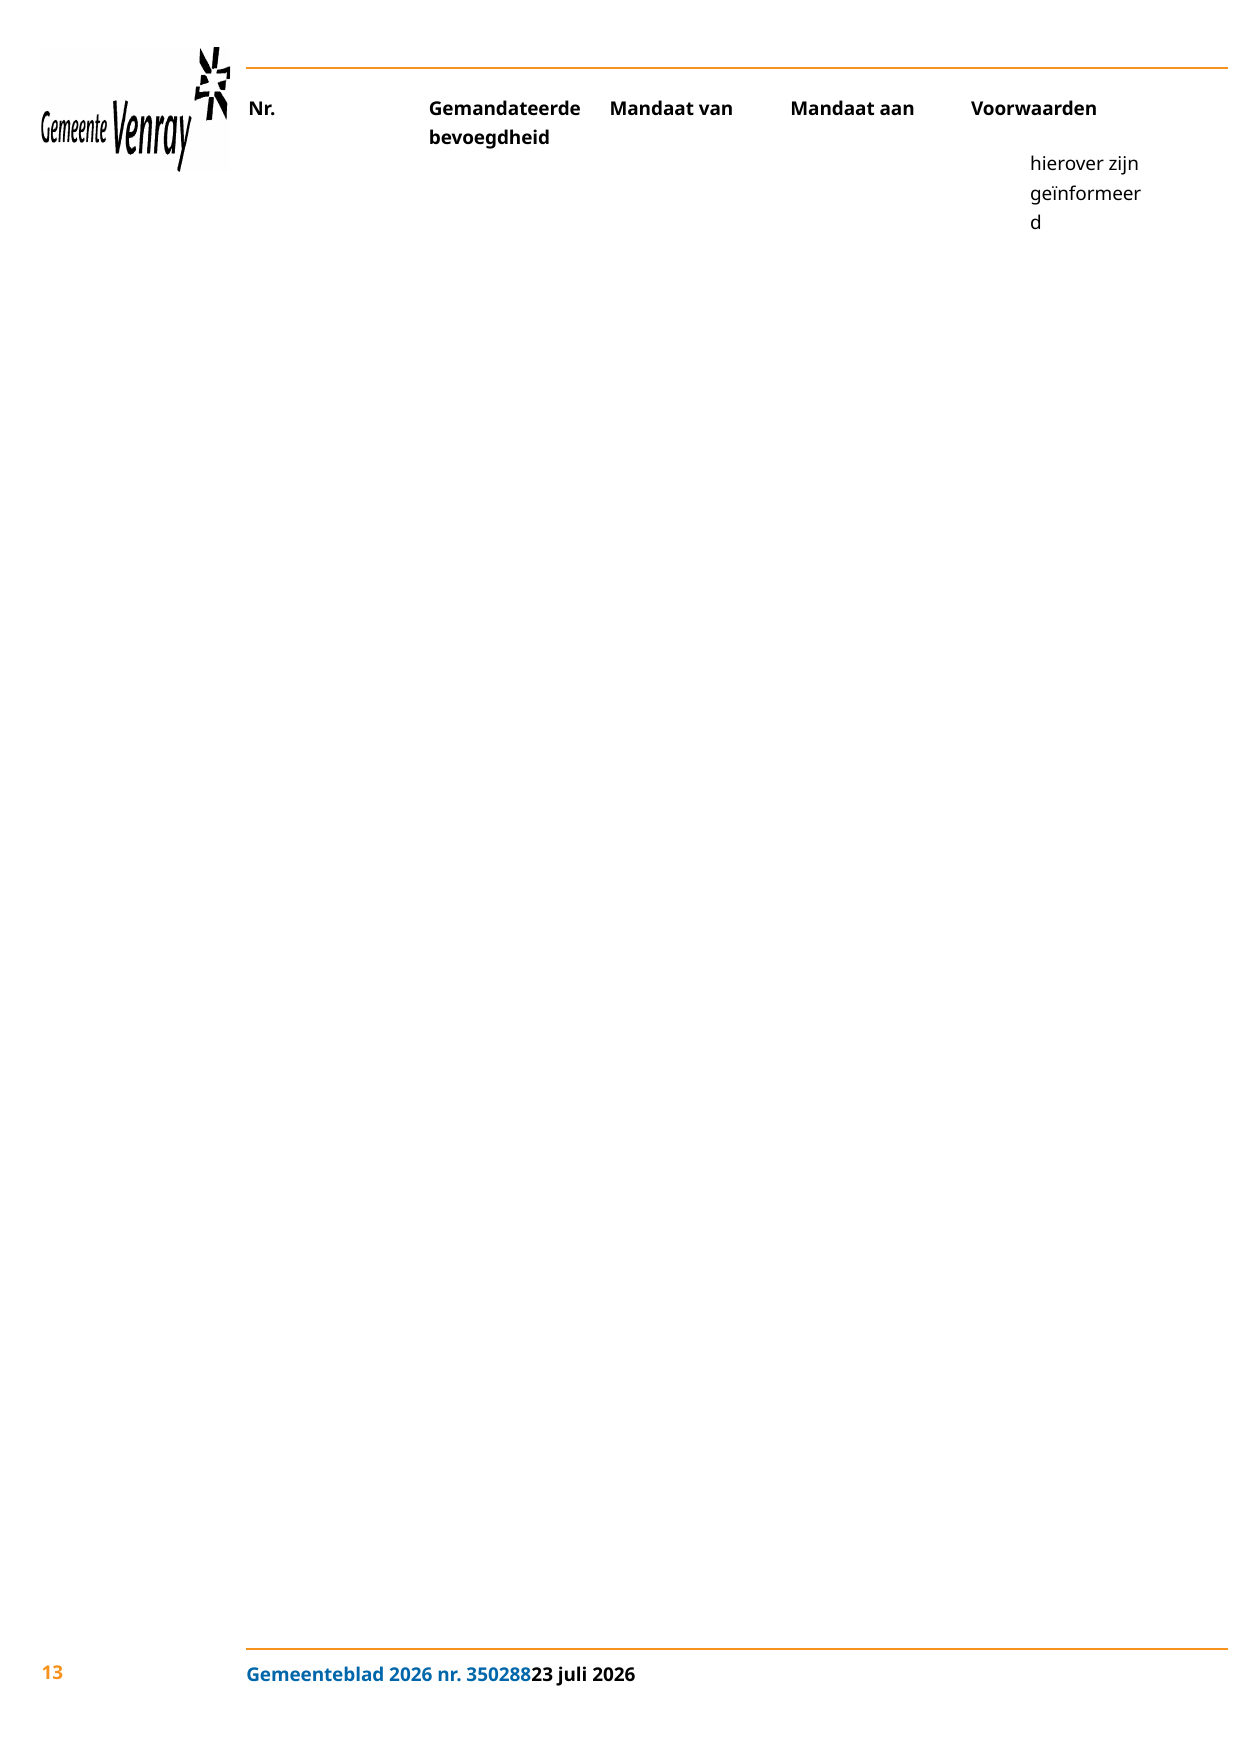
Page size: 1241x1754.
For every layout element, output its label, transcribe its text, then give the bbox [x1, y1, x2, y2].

table_header Mandaat aan [790, 95, 971, 150]
picture [41, 47, 231, 172]
table_cell [790, 150, 971, 235]
table_cell hierover zijn geïnformeerd [971, 150, 1152, 235]
table_cell [609, 150, 790, 235]
table_header Gemandateerde bevoegdheid [429, 95, 609, 150]
table_header Voorwaarden [971, 95, 1152, 150]
table_cell [429, 150, 609, 235]
table_header Mandaat van [609, 95, 790, 150]
table_cell [248, 150, 429, 235]
table_header Nr. [248, 95, 429, 150]
